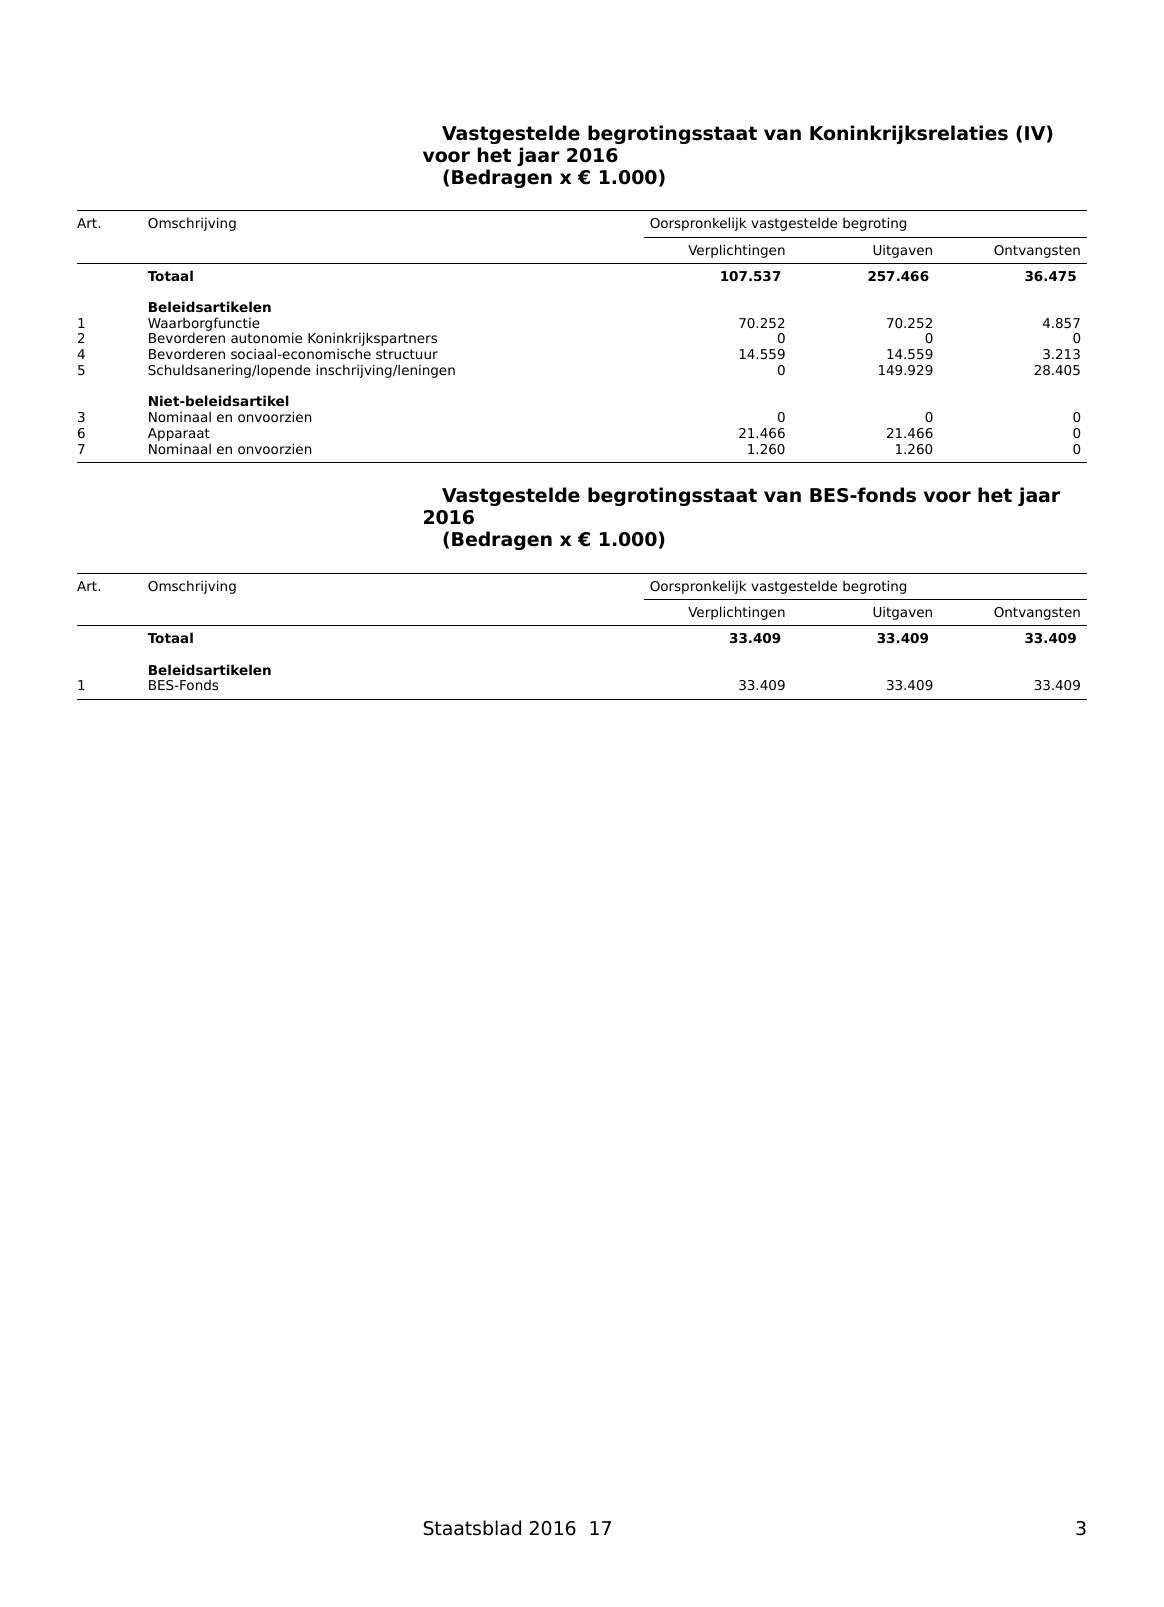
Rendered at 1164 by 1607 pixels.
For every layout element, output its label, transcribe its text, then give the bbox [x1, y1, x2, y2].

table_cell 0 [644, 410, 791, 426]
table_cell 3 [77, 410, 142, 426]
table_cell 2 [77, 331, 142, 347]
table_cell [644, 663, 791, 678]
table_cell BES-Fonds [142, 678, 644, 698]
table_cell [791, 379, 939, 394]
table_header Art. [77, 211, 142, 237]
table_cell [77, 264, 142, 284]
table_cell Uitgaven [791, 600, 939, 625]
table_cell Beleidsartikelen [142, 300, 644, 316]
table_cell 0 [791, 410, 939, 426]
table_cell 0 [939, 410, 1087, 426]
table_cell [791, 663, 939, 678]
table_cell [939, 284, 1087, 300]
table_cell Waarborgfunctie [142, 316, 644, 331]
table_cell Totaal [142, 264, 644, 284]
table_header Art. [77, 574, 142, 599]
table_cell [644, 647, 791, 662]
table_cell [644, 300, 791, 316]
table_cell 21.466 [791, 426, 939, 441]
table_cell Ontvangsten [939, 600, 1087, 625]
table_cell 0 [791, 331, 939, 347]
table_cell 0 [939, 426, 1087, 441]
table_header Oorspronkelijk vastgestelde begroting [644, 211, 1087, 237]
table_cell 33.409 [939, 678, 1087, 698]
table_cell Nominaal en onvoorzien [142, 441, 644, 462]
table_cell [142, 379, 644, 394]
table_cell 70.252 [791, 316, 939, 331]
table_cell 1.260 [791, 441, 939, 462]
table_cell [77, 394, 142, 410]
table_cell Ontvangsten [939, 238, 1087, 263]
table_cell [644, 284, 791, 300]
table_cell [77, 300, 142, 316]
table_cell [77, 237, 142, 263]
table_cell [939, 647, 1087, 662]
table_cell Bevorderen sociaal-economische structuur [142, 347, 644, 363]
table_cell [142, 647, 644, 662]
table_cell 6 [77, 426, 142, 441]
table_cell 33.409 [644, 626, 791, 647]
table_cell [77, 626, 142, 647]
table_cell [77, 599, 142, 625]
table_cell [939, 379, 1087, 394]
table_cell 36.475 [939, 264, 1087, 284]
table_cell [142, 599, 644, 625]
table_cell [644, 394, 791, 410]
table_cell [791, 300, 939, 316]
table_cell 1.260 [644, 441, 791, 462]
text (Bedragen x € 1.000) [422, 167, 1087, 188]
table_cell [791, 647, 939, 662]
table_header Omschrijving [142, 574, 644, 599]
table_header Oorspronkelijk vastgestelde begroting [644, 574, 1087, 599]
table_cell Niet-beleidsartikel [142, 394, 644, 410]
table_cell [791, 394, 939, 410]
table_cell 14.559 [791, 347, 939, 363]
table_cell [644, 379, 791, 394]
table_cell 1 [77, 316, 142, 331]
table_cell [77, 379, 142, 394]
table_cell 257.466 [791, 264, 939, 284]
table_cell [77, 663, 142, 678]
table_cell 70.252 [644, 316, 791, 331]
table_cell Uitgaven [791, 238, 939, 263]
table_cell [77, 647, 142, 662]
table_cell 28.405 [939, 363, 1087, 378]
table_cell 1 [77, 678, 142, 698]
table_cell [142, 237, 644, 263]
table_cell [77, 284, 142, 300]
table_cell 3.213 [939, 347, 1087, 363]
table_cell 7 [77, 441, 142, 462]
table_cell 33.409 [791, 678, 939, 698]
table_header Omschrijving [142, 211, 644, 237]
table_cell 14.559 [644, 347, 791, 363]
text (Bedragen x € 1.000) [422, 529, 1087, 551]
table_cell Bevorderen autonomie Koninkrijkspartners [142, 331, 644, 347]
table_cell Beleidsartikelen [142, 663, 644, 678]
table_cell 4 [77, 347, 142, 363]
table_cell Nominaal en onvoorzien [142, 410, 644, 426]
table_cell 5 [77, 363, 142, 378]
table_cell 107.537 [644, 264, 791, 284]
table_cell 0 [644, 363, 791, 378]
table_cell [939, 300, 1087, 316]
table_cell 0 [939, 441, 1087, 462]
table_cell Apparaat [142, 426, 644, 441]
table_cell 149.929 [791, 363, 939, 378]
table_cell 33.409 [939, 626, 1087, 647]
text Vastgestelde begrotingsstaat van BES-fonds voor het jaar 2016 [422, 485, 1087, 529]
table_cell [939, 663, 1087, 678]
table_cell 33.409 [791, 626, 939, 647]
table_cell 0 [644, 331, 791, 347]
table_cell [791, 284, 939, 300]
table_cell 0 [939, 331, 1087, 347]
table_cell Verplichtingen [644, 600, 791, 625]
table_cell Verplichtingen [644, 238, 791, 263]
text Vastgestelde begrotingsstaat van Koninkrijksrelaties (IV) voor het jaar 2016 [422, 123, 1087, 167]
table_cell 21.466 [644, 426, 791, 441]
table_cell Schuldsanering/lopende inschrijving/leningen [142, 363, 644, 378]
table_cell Totaal [142, 626, 644, 647]
table_cell 33.409 [644, 678, 791, 698]
table_cell [142, 284, 644, 300]
table_cell 4.857 [939, 316, 1087, 331]
table_cell [939, 394, 1087, 410]
